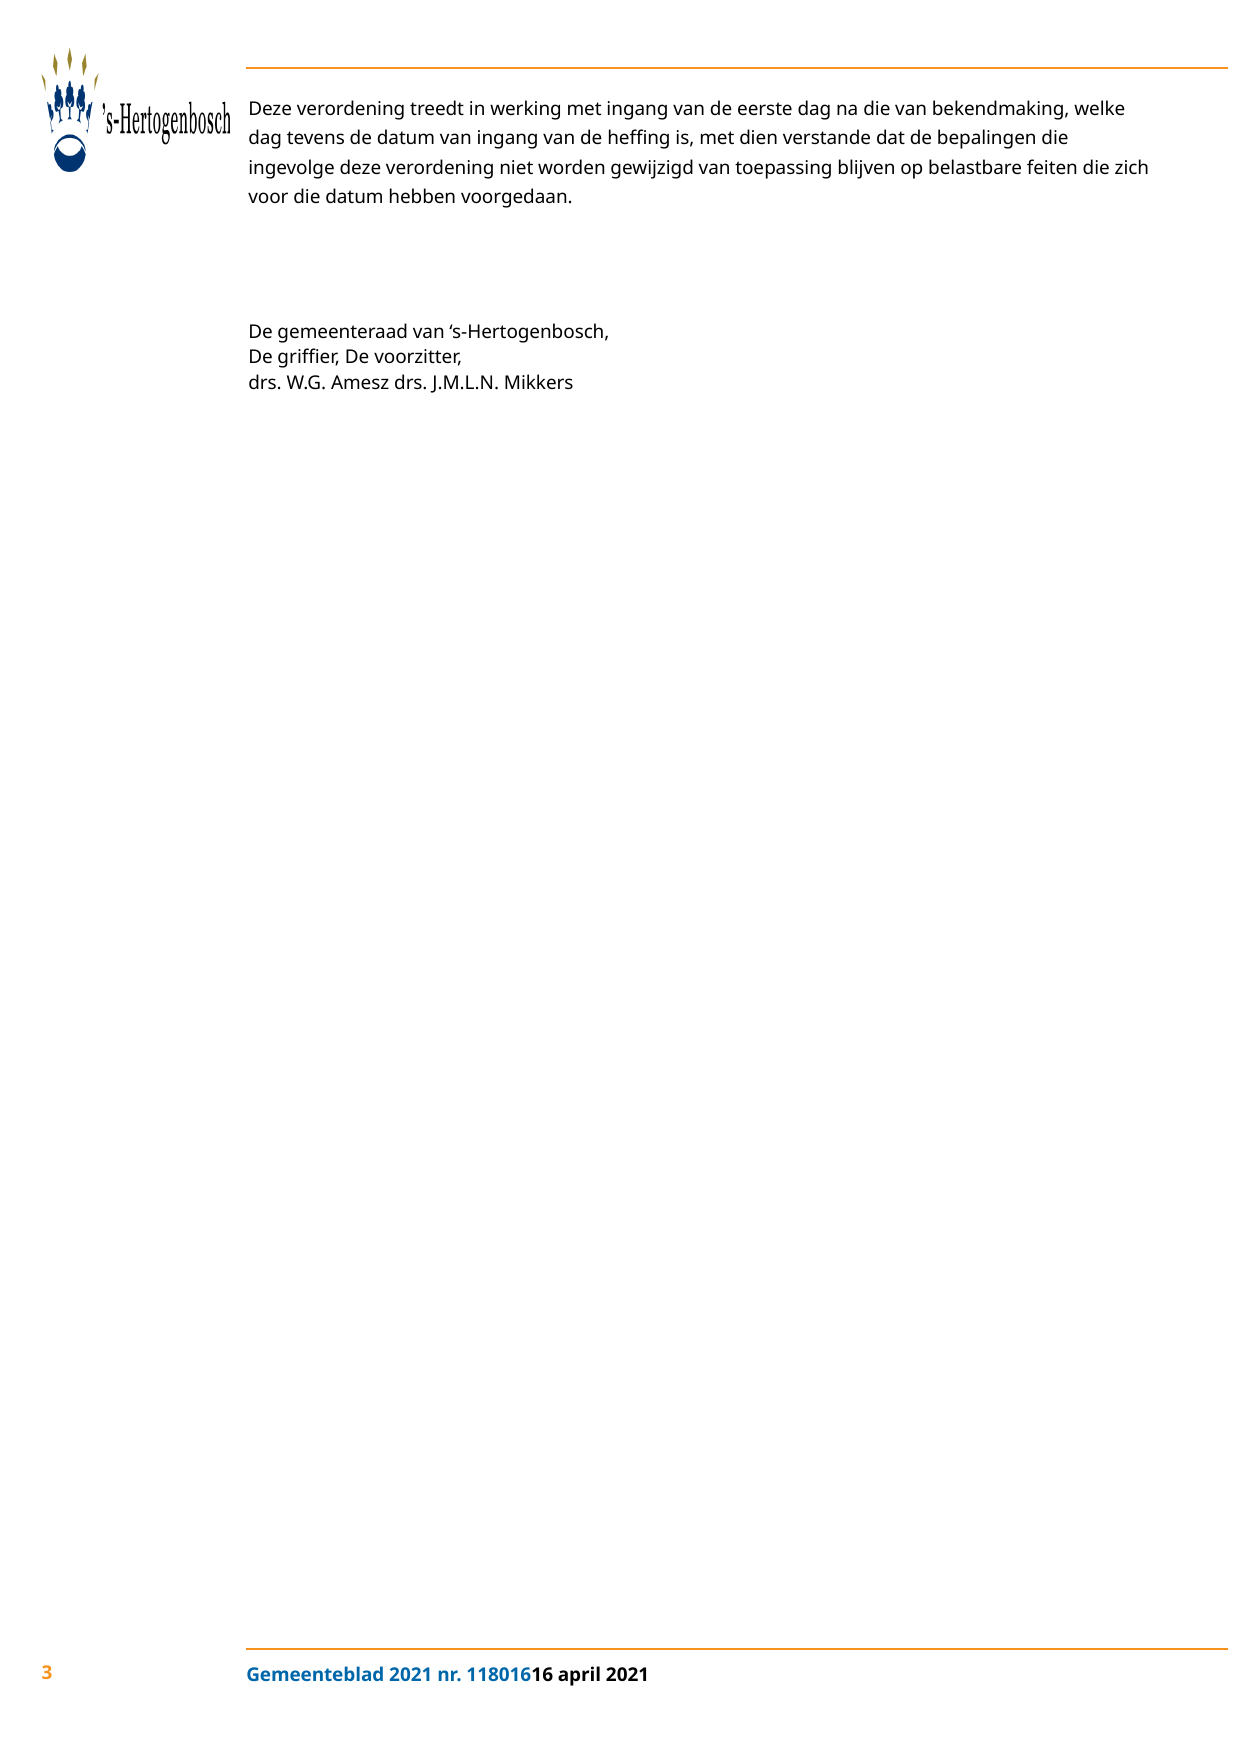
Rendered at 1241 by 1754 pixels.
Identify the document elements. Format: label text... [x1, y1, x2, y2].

text De gemeenteraad van ‘s-Hertogenbosch, [248, 318, 1152, 344]
text De griffier, De voorzitter, [248, 344, 1152, 369]
text Deze verordening treedt in werking met ingang van de eerste dag na die van bekendmaking, welke dag tevens de datum van ingang van de heffing is, met dien verstande dat de bepalingen die ingevolge deze verordening niet worden gewijzigd van toepassing blijven op belastbare feiten die zich voor die datum hebben voorgedaan. [248, 95, 1152, 209]
text drs. W.G. Amesz drs. J.M.L.N. Mikkers [248, 369, 1152, 395]
picture [41, 47, 231, 172]
